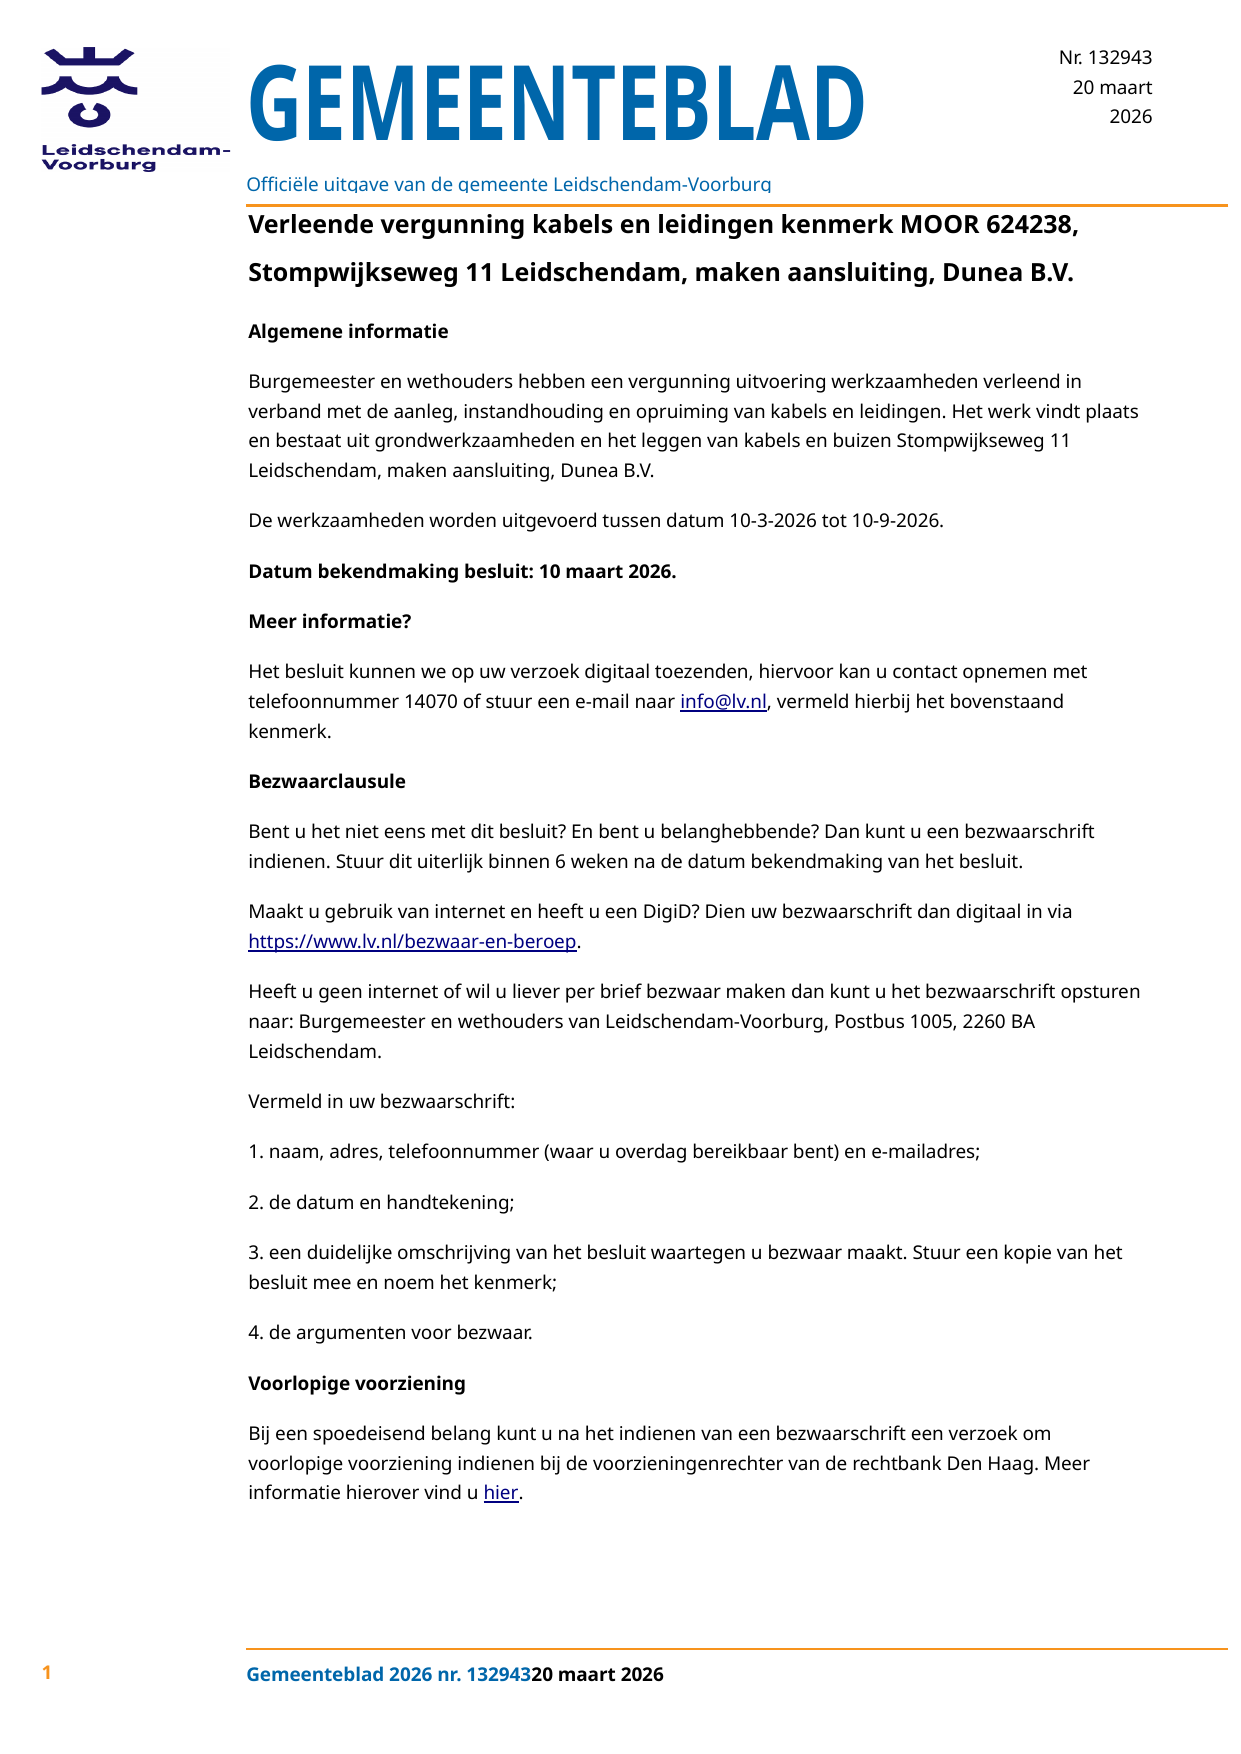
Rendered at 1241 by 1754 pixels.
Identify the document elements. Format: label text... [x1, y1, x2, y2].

text Bij een spoedeisend belang kunt u na het indienen van een bezwaarschrift een verzoek om voorlopige voorziening indienen bij de voorzieningenrechter van de rechtbank Den Haag. Meer informatie hierover vind u hier. [248, 1420, 1152, 1505]
text Bezwaarclausule [248, 768, 1152, 794]
text Meer informatie? [248, 608, 1152, 634]
text Verleende vergunning kabels en leidingen kenmerk MOOR 624238, Stompwijkseweg 11 Leidschendam, maken aansluiting, Dunea B.V. [248, 207, 1152, 288]
text Bent u het niet eens met dit besluit? En bent u belanghebbende? Dan kunt u een bezwaarschrift indienen. Stuur dit uiterlijk binnen 6 weken na de datum bekendmaking van het besluit. [248, 819, 1152, 874]
text De werkzaamheden worden uitgevoerd tussen datum 10-3-2026 tot 10-9-2026. [248, 507, 1152, 533]
picture [41, 47, 231, 172]
text Maakt u gebruik van internet en heeft u een DigiD? Dien uw bezwaarschrift dan digitaal in via https://www.lv.nl/bezwaar-en-beroep. [248, 899, 1152, 954]
text Heeft u geen internet of wil u liever per brief bezwaar maken dan kunt u het bezwaarschrift opsturen naar: Burgemeester en wethouders van Leidschendam-Voorburg, Postbus 1005, 2260 BA Leidschendam. [248, 979, 1152, 1064]
text 4. de argumenten voor bezwaar. [248, 1319, 1152, 1345]
text 2. de datum en handtekening; [248, 1189, 1152, 1215]
text Vermeld in uw bezwaarschrift: [248, 1088, 1152, 1114]
text 1. naam, adres, telefoonnummer (waar u overdag bereikbaar bent) en e-mailadres; [248, 1139, 1152, 1164]
text 3. een duidelijke omschrijving van het besluit waartegen u bezwaar maakt. Stuur een kopie van het besluit mee en noem het kenmerk; [248, 1239, 1152, 1295]
text Voorlopige voorziening [248, 1370, 1152, 1396]
text Datum bekendmaking besluit: 10 maart 2026. [248, 558, 1152, 584]
text Burgemeester en wethouders hebben een vergunning uitvoering werkzaamheden verleend in verband met de aanleg, instandhouding en opruiming van kabels en leidingen. Het werk vindt plaats en bestaat uit grondwerkzaamheden en het leggen van kabels en buizen Stompwijkseweg 11 Leidschendam, maken aansluiting, Dunea B.V. [248, 368, 1152, 483]
text Het besluit kunnen we op uw verzoek digitaal toezenden, hiervoor kan u contact opnemen met telefoonnummer 14070 of stuur een e-mail naar info@lv.nl, vermeld hierbij het bovenstaand kenmerk. [248, 659, 1152, 744]
text Algemene informatie [248, 318, 1152, 344]
